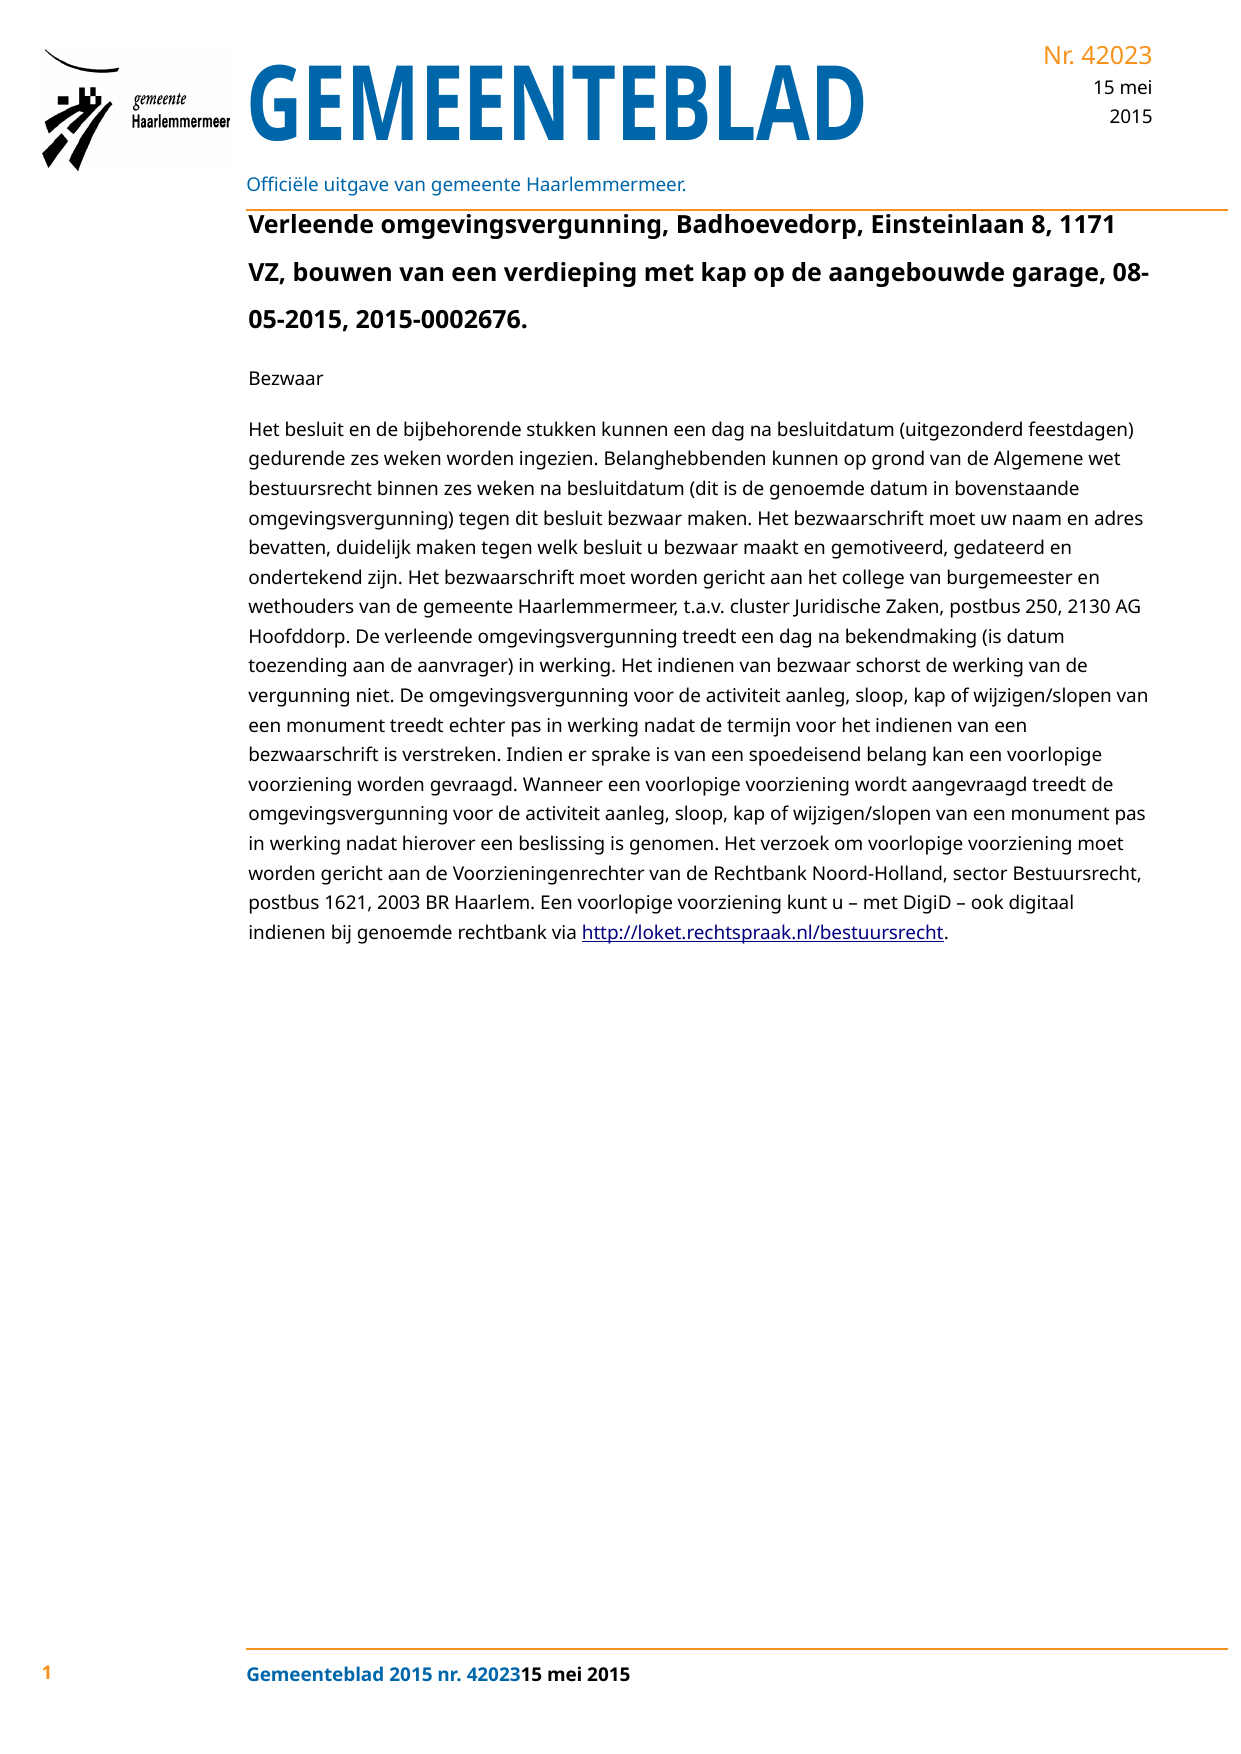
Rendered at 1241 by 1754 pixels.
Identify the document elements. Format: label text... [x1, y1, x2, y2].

text Het besluit en de bijbehorende stukken kunnen een dag na besluitdatum (uitgezonderd feestdagen) gedurende zes weken worden ingezien. Belanghebbenden kunnen op grond van de Algemene wet bestuursrecht binnen zes weken na besluitdatum (dit is de genoemde datum in bovenstaande omgevingsvergunning) tegen dit besluit bezwaar maken. Het bezwaarschrift moet uw naam en adres bevatten, duidelijk maken tegen welk besluit u bezwaar maakt en gemotiveerd, gedateerd en ondertekend zijn. Het bezwaarschrift moet worden gericht aan het college van burgemeester en wethouders van de gemeente Haarlemmermeer, t.a.v. cluster Juridische Zaken, postbus 250, 2130 AG Hoofddorp. De verleende omgevingsvergunning treedt een dag na bekendmaking (is datum toezending aan de aanvrager) in werking. Het indienen van bezwaar schorst de werking van de vergunning niet. De omgevingsvergunning voor de activiteit aanleg, sloop, kap of wijzigen/slopen van een monument treedt echter pas in werking nadat de termijn voor het indienen van een bezwaarschrift is verstreken. Indien er sprake is van een spoedeisend belang kan een voorlopige voorziening worden gevraagd. Wanneer een voorlopige voorziening wordt aangevraagd treedt de omgevingsvergunning voor de activiteit aanleg, sloop, kap of wijzigen/slopen van een monument pas in werking nadat hierover een beslissing is genomen. Het verzoek om voorlopige voorziening moet worden gericht aan de Voorzieningenrechter van de Rechtbank Noord-Holland, sector Bestuursrecht, postbus 1621, 2003 BR Haarlem. Een voorlopige voorziening kunt u – met DigiD – ook digitaal indienen bij genoemde rechtbank via http://loket.rechtspraak.nl/bestuursrecht. [248, 416, 1152, 944]
text Bezwaar [248, 366, 1152, 391]
picture [41, 47, 231, 172]
text Verleende omgevingsvergunning, Badhoevedorp, Einsteinlaan 8, 1171 VZ, bouwen van een verdieping met kap op de aangebouwde garage, 08-05-2015, 2015-0002676. [248, 211, 1152, 336]
